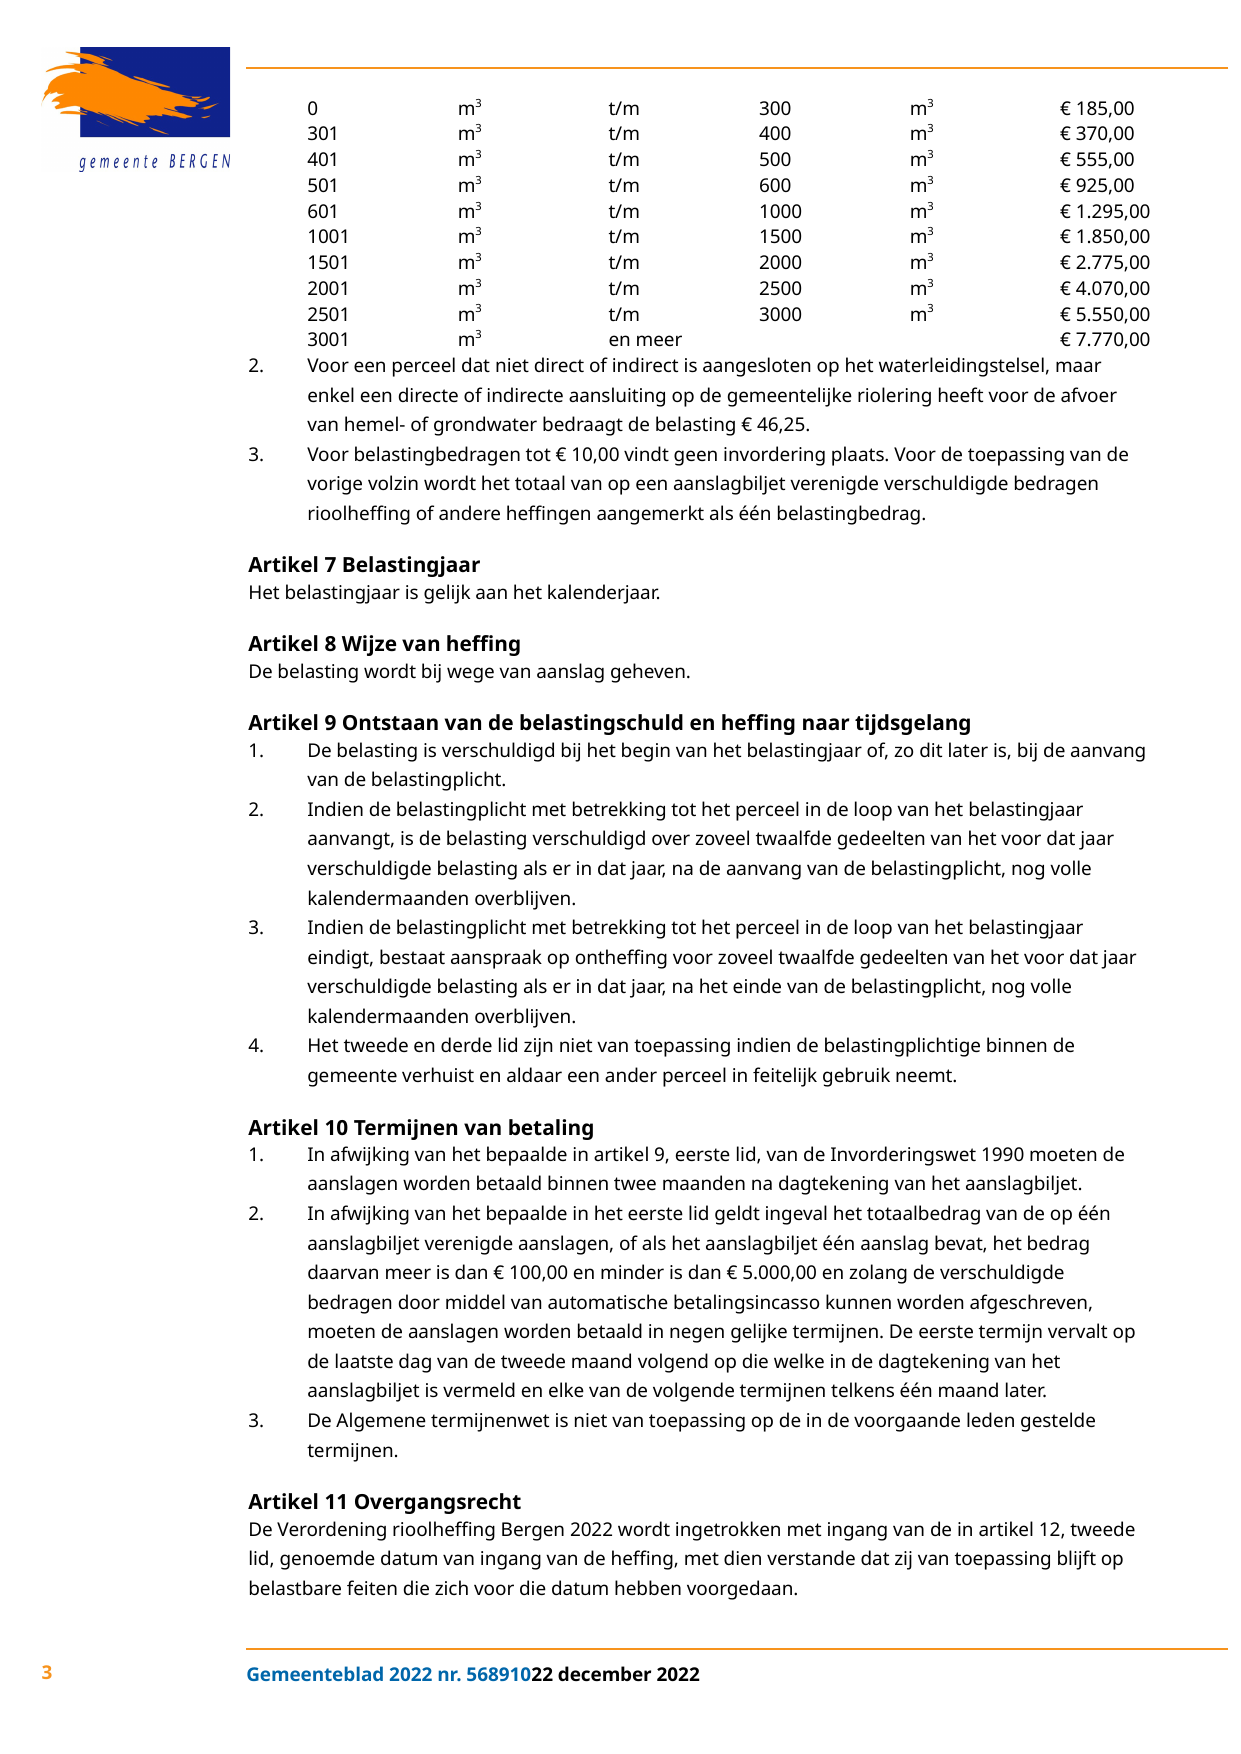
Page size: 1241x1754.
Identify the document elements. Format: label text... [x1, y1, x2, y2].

table_cell 3001 [307, 326, 458, 352]
table_cell t/m [608, 275, 759, 301]
text Het belastingjaar is gelijk aan het kalenderjaar. [248, 579, 1152, 605]
table_cell m3 [458, 301, 608, 326]
table_cell m3 [910, 249, 1060, 275]
table_cell € 4.070,00 [1060, 275, 1211, 301]
table_cell m3 [910, 172, 1060, 198]
list Indien de belastingplicht met betrekking tot het perceel in de loop van het belastingjaar aanvangt, is de belasting verschuldigd over zoveel twaalfde gedeelten van het voor dat jaar verschuldigde belasting als er in dat jaar, na de aanvang van de belastingplicht, nog volle kalendermaanden overblijven. [248, 796, 1152, 910]
table_cell m3 [458, 326, 608, 352]
table_cell t/m [608, 249, 759, 275]
table_cell m3 [910, 275, 1060, 301]
table_cell 401 [307, 146, 458, 172]
table_cell 1500 [759, 224, 909, 249]
table_cell t/m [608, 301, 759, 326]
picture [41, 47, 231, 172]
list Indien de belastingplicht met betrekking tot het perceel in de loop van het belastingjaar eindigt, bestaat aanspraak op ontheffing voor zoveel twaalfde gedeelten van het voor dat jaar verschuldigde belasting als er in dat jaar, na het einde van de belastingplicht, nog volle kalendermaanden overblijven. [248, 914, 1152, 1029]
list In afwijking van het bepaalde in artikel 9, eerste lid, van de Invorderingswet 1990 moeten de aanslagen worden betaald binnen twee maanden na dagtekening van het aanslagbiljet. [248, 1141, 1152, 1196]
table_cell 1000 [759, 198, 909, 223]
table_cell en meer [608, 326, 759, 352]
table_cell [759, 326, 909, 352]
table_cell t/m [608, 172, 759, 198]
list Het tweede en derde lid zijn niet van toepassing indien de belastingplichtige binnen de gemeente verhuist en aldaar een ander perceel in feitelijk gebruik neemt. [248, 1033, 1152, 1088]
table_cell 501 [307, 172, 458, 198]
list In afwijking van het bepaalde in het eerste lid geldt ingeval het totaalbedrag van de op één aanslagbiljet verenigde aanslagen, of als het aanslagbiljet één aanslag bevat, het bedrag daarvan meer is dan € 100,00 en minder is dan € 5.000,00 en zolang de verschuldigde bedragen door middel van automatische betalingsincasso kunnen worden afgeschreven, moeten de aanslagen worden betaald in negen gelijke termijnen. De eerste termijn vervalt op de laatste dag van de tweede maand volgend op die welke in de dagtekening van het aanslagbiljet is vermeld en elke van de volgende termijnen telkens één maand later. [248, 1200, 1152, 1403]
table_header m3 [458, 95, 608, 121]
table_cell m3 [458, 172, 608, 198]
table_cell m3 [458, 249, 608, 275]
table_cell 2001 [307, 275, 458, 301]
text De Verordening rioolheffing Bergen 2022 wordt ingetrokken met ingang van de in artikel 12, tweede lid, genoemde datum van ingang van de heffing, met dien verstande dat zij van toepassing blijft op belastbare feiten die zich voor die datum hebben voorgedaan. [248, 1516, 1152, 1601]
table_cell 2000 [759, 249, 909, 275]
table_cell m3 [910, 146, 1060, 172]
table_cell m3 [910, 224, 1060, 249]
table_cell € 1.850,00 [1060, 224, 1211, 249]
table_cell 1501 [307, 249, 458, 275]
table_cell 1001 [307, 224, 458, 249]
text Artikel 11 Overgangsrecht [248, 1487, 1152, 1516]
table_cell € 7.770,00 [1060, 326, 1211, 352]
table_cell € 370,00 [1060, 121, 1211, 146]
table_cell m3 [458, 224, 608, 249]
table_cell 3000 [759, 301, 909, 326]
text Artikel 8 Wijze van heffing [248, 629, 1152, 658]
table_header m3 [910, 95, 1060, 121]
table_cell € 5.550,00 [1060, 301, 1211, 326]
table_cell € 1.295,00 [1060, 198, 1211, 223]
table_cell € 925,00 [1060, 172, 1211, 198]
table_header € 185,00 [1060, 95, 1211, 121]
table_header 0 [307, 95, 458, 121]
table_cell 2500 [759, 275, 909, 301]
table_cell m3 [458, 275, 608, 301]
table_cell 600 [759, 172, 909, 198]
table_cell t/m [608, 121, 759, 146]
table_cell t/m [608, 224, 759, 249]
table_header 300 [759, 95, 909, 121]
table_cell 301 [307, 121, 458, 146]
table_cell [910, 326, 1060, 352]
list De belasting is verschuldigd bij het begin van het belastingjaar of, zo dit later is, bij de aanvang van de belastingplicht. [248, 737, 1152, 792]
text Artikel 9 Ontstaan van de belastingschuld en heffing naar tijdsgelang [248, 708, 1152, 737]
table_cell € 2.775,00 [1060, 249, 1211, 275]
table_cell m3 [458, 198, 608, 223]
text Artikel 10 Termijnen van betaling [248, 1113, 1152, 1141]
table_cell m3 [910, 198, 1060, 223]
table_cell € 555,00 [1060, 146, 1211, 172]
table_cell 400 [759, 121, 909, 146]
table_cell m3 [910, 301, 1060, 326]
table_cell 601 [307, 198, 458, 223]
text De belasting wordt bij wege van aanslag geheven. [248, 658, 1152, 684]
list Voor belastingbedragen tot € 10,00 vindt geen invordering plaats. Voor de toepassing van de vorige volzin wordt het totaal van op een aanslagbiljet verenigde verschuldigde bedragen rioolheffing of andere heffingen aangemerkt als één belastingbedrag. [248, 441, 1152, 526]
table_cell m3 [458, 146, 608, 172]
table_cell t/m [608, 198, 759, 223]
table_cell t/m [608, 146, 759, 172]
table_cell m3 [910, 121, 1060, 146]
list De Algemene termijnenwet is niet van toepassing op de in de voorgaande leden gestelde termijnen. [248, 1407, 1152, 1463]
text Artikel 7 Belastingjaar [248, 551, 1152, 579]
table_cell 2501 [307, 301, 458, 326]
table_cell m3 [458, 121, 608, 146]
list Voor een perceel dat niet direct of indirect is aangesloten op het waterleidingstelsel, maar enkel een directe of indirecte aansluiting op de gemeentelijke riolering heeft voor de afvoer van hemel- of grondwater bedraagt de belasting € 46,25. [248, 352, 1152, 437]
table_header t/m [608, 95, 759, 121]
table_cell 500 [759, 146, 909, 172]
